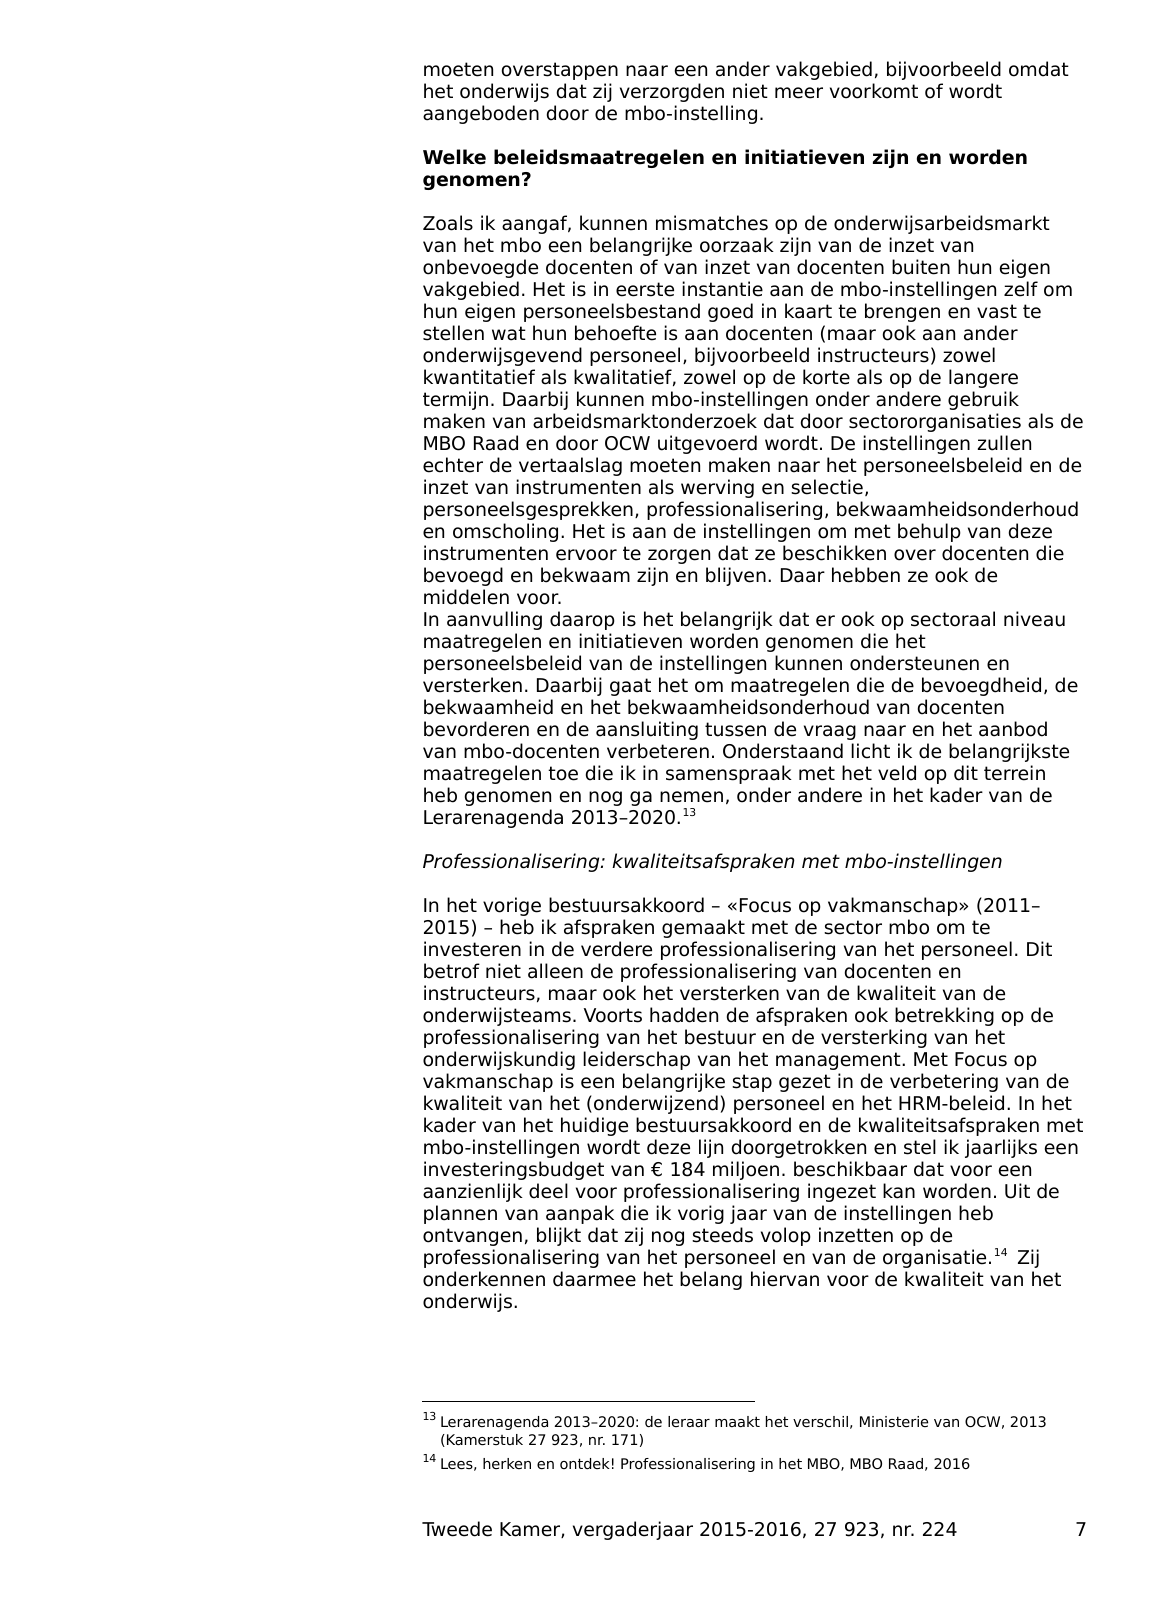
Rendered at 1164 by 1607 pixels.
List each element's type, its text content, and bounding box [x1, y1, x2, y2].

text In aanvulling daarop is het belangrijk dat er ook op sectoraal niveau maatregelen en initiatieven worden genomen die het personeelsbeleid van de instellingen kunnen ondersteunen en versterken. Daarbij gaat het om maatregelen die de bevoegdheid, de bekwaamheid en het bekwaamheidsonderhoud van docenten bevorderen en de aansluiting tussen de vraag naar en het aanbod van mbo-docenten verbeteren. Onderstaand licht ik de belangrijkste maatregelen toe die ik in samenspraak met het veld op dit terrein heb genomen en nog ga nemen, onder andere in het kader van de Lerarenagenda 2013–2020. [422, 609, 1087, 829]
text Lerarenagenda 2013–2020: de leraar maakt het verschil, Ministerie van OCW, 2013 (Kamerstuk 27 923, nr. 171) [422, 1410, 1087, 1449]
subtitle Welke beleidsmaatregelen en initiatieven zijn en worden genomen? [422, 147, 1087, 191]
text In het vorige bestuursakkoord – «Focus op vakmanschap» (2011–2015) – heb ik afspraken gemaakt met de sector mbo om te investeren in de verdere professionalisering van het personeel. Dit betrof niet alleen de professionalisering van docenten en instructeurs, maar ook het versterken van de kwaliteit van de onderwijsteams. Voorts hadden de afspraken ook betrekking op de professionalisering van het bestuur en de versterking van het onderwijskundig leiderschap van het management. Met Focus op vakmanschap is een belangrijke stap gezet in de verbetering van de kwaliteit van het (onderwijzend) personeel en het HRM-beleid. In het kader van het huidige bestuursakkoord en de kwaliteitsafspraken met mbo-instellingen wordt deze lijn doorgetrokken en stel ik jaarlijks een investeringsbudget van € 184 miljoen. beschikbaar dat voor een aanzienlijk deel voor professionalisering ingezet kan worden. Uit de plannen van aanpak die ik vorig jaar van de instellingen heb ontvangen, blijkt dat zij nog steeds volop inzetten op de professionalisering van het personeel en van de organisatie. Zij onderkennen daarmee het belang hiervan voor de kwaliteit van het onderwijs. [422, 895, 1087, 1313]
subtitle Professionalisering: kwaliteitsafspraken met mbo-instellingen [422, 851, 1087, 873]
text Lees, herken en ontdek! Professionalisering in het MBO, MBO Raad, 2016 [422, 1452, 1087, 1474]
text Zoals ik aangaf, kunnen mismatches op de onderwijsarbeidsmarkt van het mbo een belangrijke oorzaak zijn van de inzet van onbevoegde docenten of van inzet van docenten buiten hun eigen vakgebied. Het is in eerste instantie aan de mbo-instellingen zelf om hun eigen personeelsbestand goed in kaart te brengen en vast te stellen wat hun behoefte is aan docenten (maar ook aan ander onderwijsgevend personeel, bijvoorbeeld instructeurs) zowel kwantitatief als kwalitatief, zowel op de korte als op de langere termijn. Daarbij kunnen mbo-instellingen onder andere gebruik maken van arbeidsmarktonderzoek dat door sectororganisaties als de MBO Raad en door OCW uitgevoerd wordt. De instellingen zullen echter de vertaalslag moeten maken naar het personeelsbeleid en de inzet van instrumenten als werving en selectie, personeelsgesprekken, professionalisering, bekwaamheidsonderhoud en omscholing. Het is aan de instellingen om met behulp van deze instrumenten ervoor te zorgen dat ze beschikken over docenten die bevoegd en bekwaam zijn en blijven. Daar hebben ze ook de middelen voor. [422, 213, 1087, 609]
text moeten overstappen naar een ander vakgebied, bijvoorbeeld omdat het onderwijs dat zij verzorgden niet meer voorkomt of wordt aangeboden door de mbo-instelling. [422, 59, 1087, 125]
